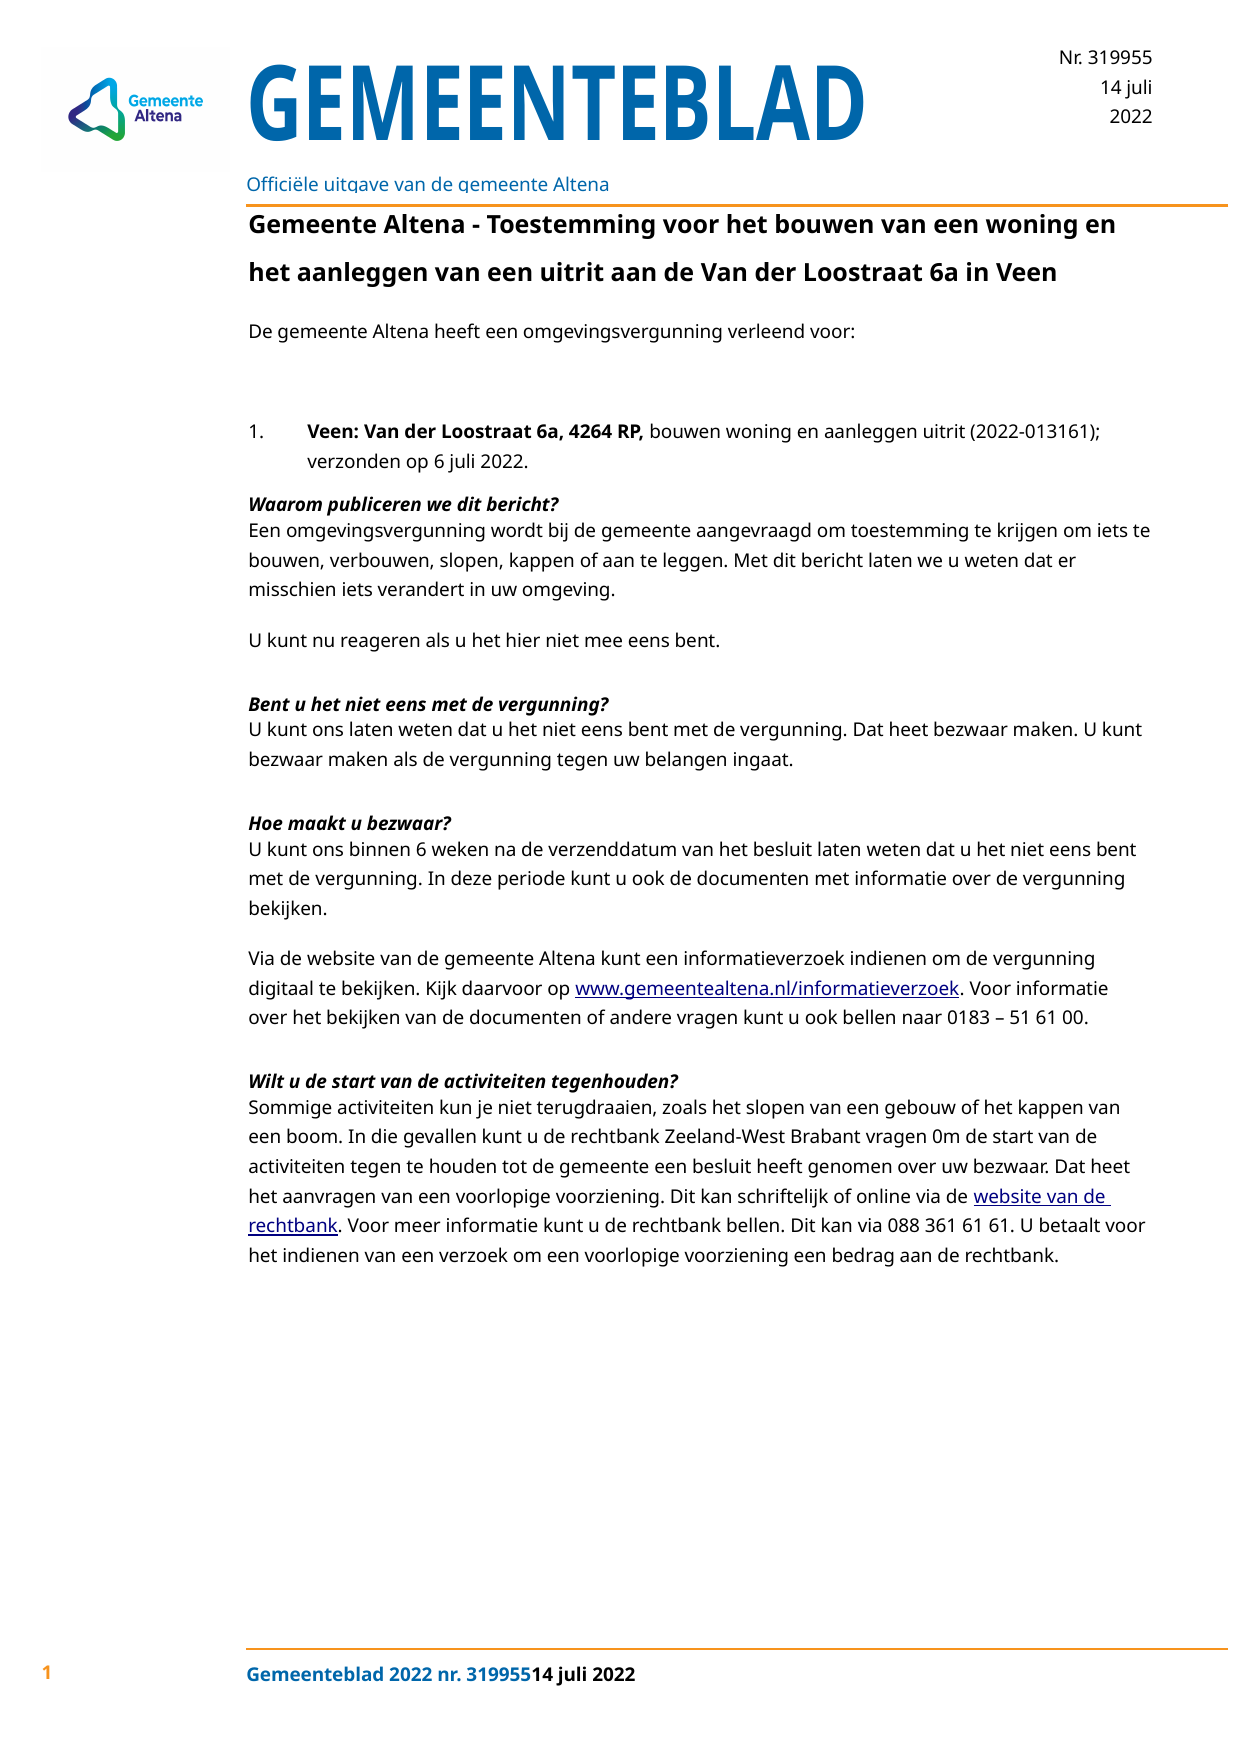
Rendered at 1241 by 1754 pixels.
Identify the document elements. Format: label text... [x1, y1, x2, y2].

text Via de website van de gemeente Altena kunt een informatieverzoek indienen om de vergunning digitaal te bekijken. Kijk daarvoor op www.gemeentealtena.nl/informatieverzoek. Voor informatie over het bekijken van de documenten of andere vragen kunt u ook bellen naar 0183 – 51 61 00. [248, 945, 1152, 1030]
list Veen: Van der Loostraat 6a, 4264 RP, bouwen woning en aanleggen uitrit (2022-013161); verzonden op 6 juli 2022. [248, 419, 1152, 474]
text U kunt nu reageren als u het hier niet mee eens bent. [248, 627, 1152, 652]
text U kunt ons binnen 6 weken na de verzenddatum van het besluit laten weten dat u het niet eens bent met de vergunning. In deze periode kunt u ook de documenten met informatie over de vergunning bekijken. [248, 836, 1152, 921]
text Gemeente Altena - Toestemming voor het bouwen van een woning en het aanleggen van een uitrit aan de Van der Loostraat 6a in Veen [248, 207, 1152, 288]
text U kunt ons laten weten dat u het niet eens bent met de vergunning. Dat heet bezwaar maken. U kunt bezwaar maken als de vergunning tegen uw belangen ingaat. [248, 716, 1152, 772]
text Hoe maakt u bezwaar? [248, 810, 1152, 836]
text Bent u het niet eens met de vergunning? [248, 691, 1152, 716]
text Waarom publiceren we dit bericht? [248, 491, 1152, 517]
text Een omgevingsvergunning wordt bij de gemeente aangevraagd om toestemming te krijgen om iets te bouwen, verbouwen, slopen, kappen of aan te leggen. Met dit bericht laten we u weten dat er misschien iets verandert in uw omgeving. [248, 517, 1152, 602]
picture [41, 47, 231, 172]
text Wilt u de start van de activiteiten tegenhouden? [248, 1068, 1152, 1094]
text Sommige activiteiten kun je niet terugdraaien, zoals het slopen van een gebouw of het kappen van een boom. In die gevallen kunt u de rechtbank Zeeland-West Brabant vragen 0m de start van de activiteiten tegen te houden tot de gemeente een besluit heeft genomen over uw bezwaar. Dat heet het aanvragen van een voorlopige voorziening. Dit kan schriftelijk of online via de website van de rechtbank. Voor meer informatie kunt u de rechtbank bellen. Dit kan via 088 361 61 61. U betaalt voor het indienen van een verzoek om een voorlopige voorziening een bedrag aan de rechtbank. [248, 1094, 1152, 1268]
text De gemeente Altena heeft een omgevingsvergunning verleend voor: [248, 318, 1152, 344]
